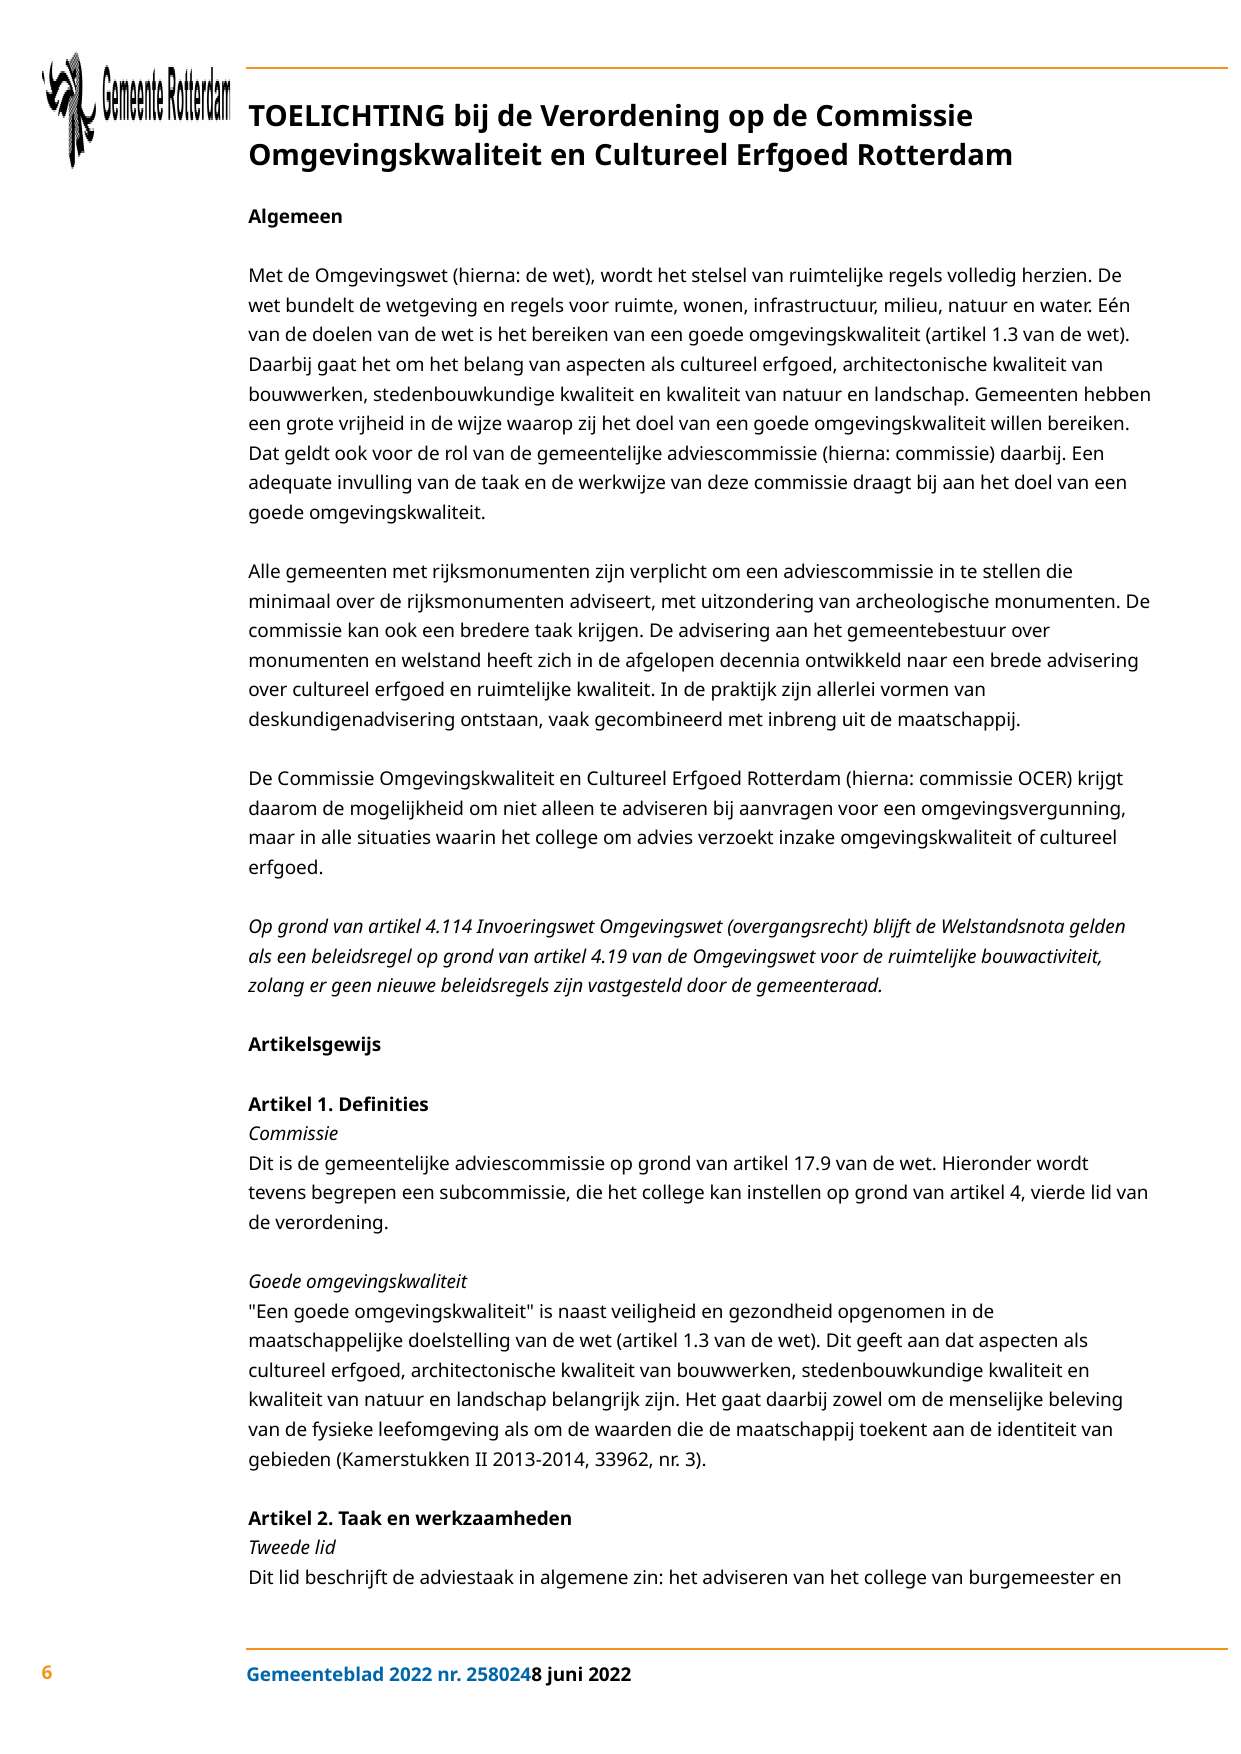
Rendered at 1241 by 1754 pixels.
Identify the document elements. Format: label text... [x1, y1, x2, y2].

text Dit is de gemeentelijke adviescommissie op grond van artikel 17.9 van de wet. Hieronder wordt tevens begrepen een subcommissie, die het college kan instellen op grond van artikel 4, vierde lid van de verordening. [248, 1150, 1152, 1235]
text Dit lid beschrijft de adviestaak in algemene zin: het adviseren van het college van burgemeester en [248, 1564, 1152, 1590]
text Commissie [248, 1120, 1152, 1146]
text Algemeen [248, 203, 1152, 229]
text Artikel 2. Taak en werkzaamheden [248, 1505, 1152, 1531]
text Op grond van artikel 4.114 Invoeringswet Omgevingswet (overgangsrecht) blijft de Welstandsnota gelden als een beleidsregel op grond van artikel 4.19 van de Omgevingswet voor de ruimtelijke bouwactiviteit, zolang er geen nieuwe beleidsregels zijn vastgesteld door de gemeenteraad. [248, 913, 1152, 998]
text "Een goede omgevingskwaliteit" is naast veiligheid en gezondheid opgenomen in de maatschappelijke doelstelling van de wet (artikel 1.3 van de wet). Dit geeft aan dat aspecten als cultureel erfgoed, architectonische kwaliteit van bouwwerken, stedenbouwkundige kwaliteit en kwaliteit van natuur en landschap belangrijk zijn. Het gaat daarbij zowel om de menselijke beleving van de fysieke leefomgeving als om de waarden die de maatschappij toekent aan de identiteit van gebieden (Kamerstukken II 2013-2014, 33962, nr. 3). [248, 1298, 1152, 1472]
text Met de Omgevingswet (hierna: de wet), wordt het stelsel van ruimtelijke regels volledig herzien. De wet bundelt de wetgeving en regels voor ruimte, wonen, infrastructuur, milieu, natuur en water. Eén van de doelen van de wet is het bereiken van een goede omgevingskwaliteit (artikel 1.3 van de wet). [248, 262, 1152, 347]
text Alle gemeenten met rijksmonumenten zijn verplicht om een adviescommissie in te stellen die minimaal over de rijksmonumenten adviseert, met uitzondering van archeologische monumenten. De commissie kan ook een bredere taak krijgen. De advisering aan het gemeentebestuur over monumenten en welstand heeft zich in de afgelopen decennia ontwikkeld naar een brede advisering over cultureel erfgoed en ruimtelijke kwaliteit. In de praktijk zijn allerlei vormen van deskundigenadvisering ontstaan, vaak gecombineerd met inbreng uit de maatschappij. [248, 558, 1152, 732]
text Artikelsgewijs [248, 1032, 1152, 1057]
text Dat geldt ook voor de rol van de gemeentelijke adviescommissie (hierna: commissie) daarbij. Een adequate invulling van de taak en de werkwijze van deze commissie draagt bij aan het doel van een goede omgevingskwaliteit. [248, 440, 1152, 525]
text Daarbij gaat het om het belang van aspecten als cultureel erfgoed, architectonische kwaliteit van bouwwerken, stedenbouwkundige kwaliteit en kwaliteit van natuur en landschap. Gemeenten hebben een grote vrijheid in de wijze waarop zij het doel van een goede omgevingskwaliteit willen bereiken. [248, 351, 1152, 436]
text Tweede lid [248, 1534, 1152, 1560]
text Artikel 1. Definities [248, 1091, 1152, 1117]
text Goede omgevingskwaliteit [248, 1268, 1152, 1294]
text De Commissie Omgevingskwaliteit en Cultureel Erfgoed Rotterdam (hierna: commissie OCER) krijgt daarom de mogelijkheid om niet alleen te adviseren bij aanvragen voor een omgevingsvergunning, maar in alle situaties waarin het college om advies verzoekt inzake omgevingskwaliteit of cultureel erfgoed. [248, 765, 1152, 880]
text TOELICHTING bij de Verordening op de Commissie Omgevingskwaliteit en Cultureel Erfgoed Rotterdam [248, 95, 1152, 174]
picture [41, 47, 231, 172]
